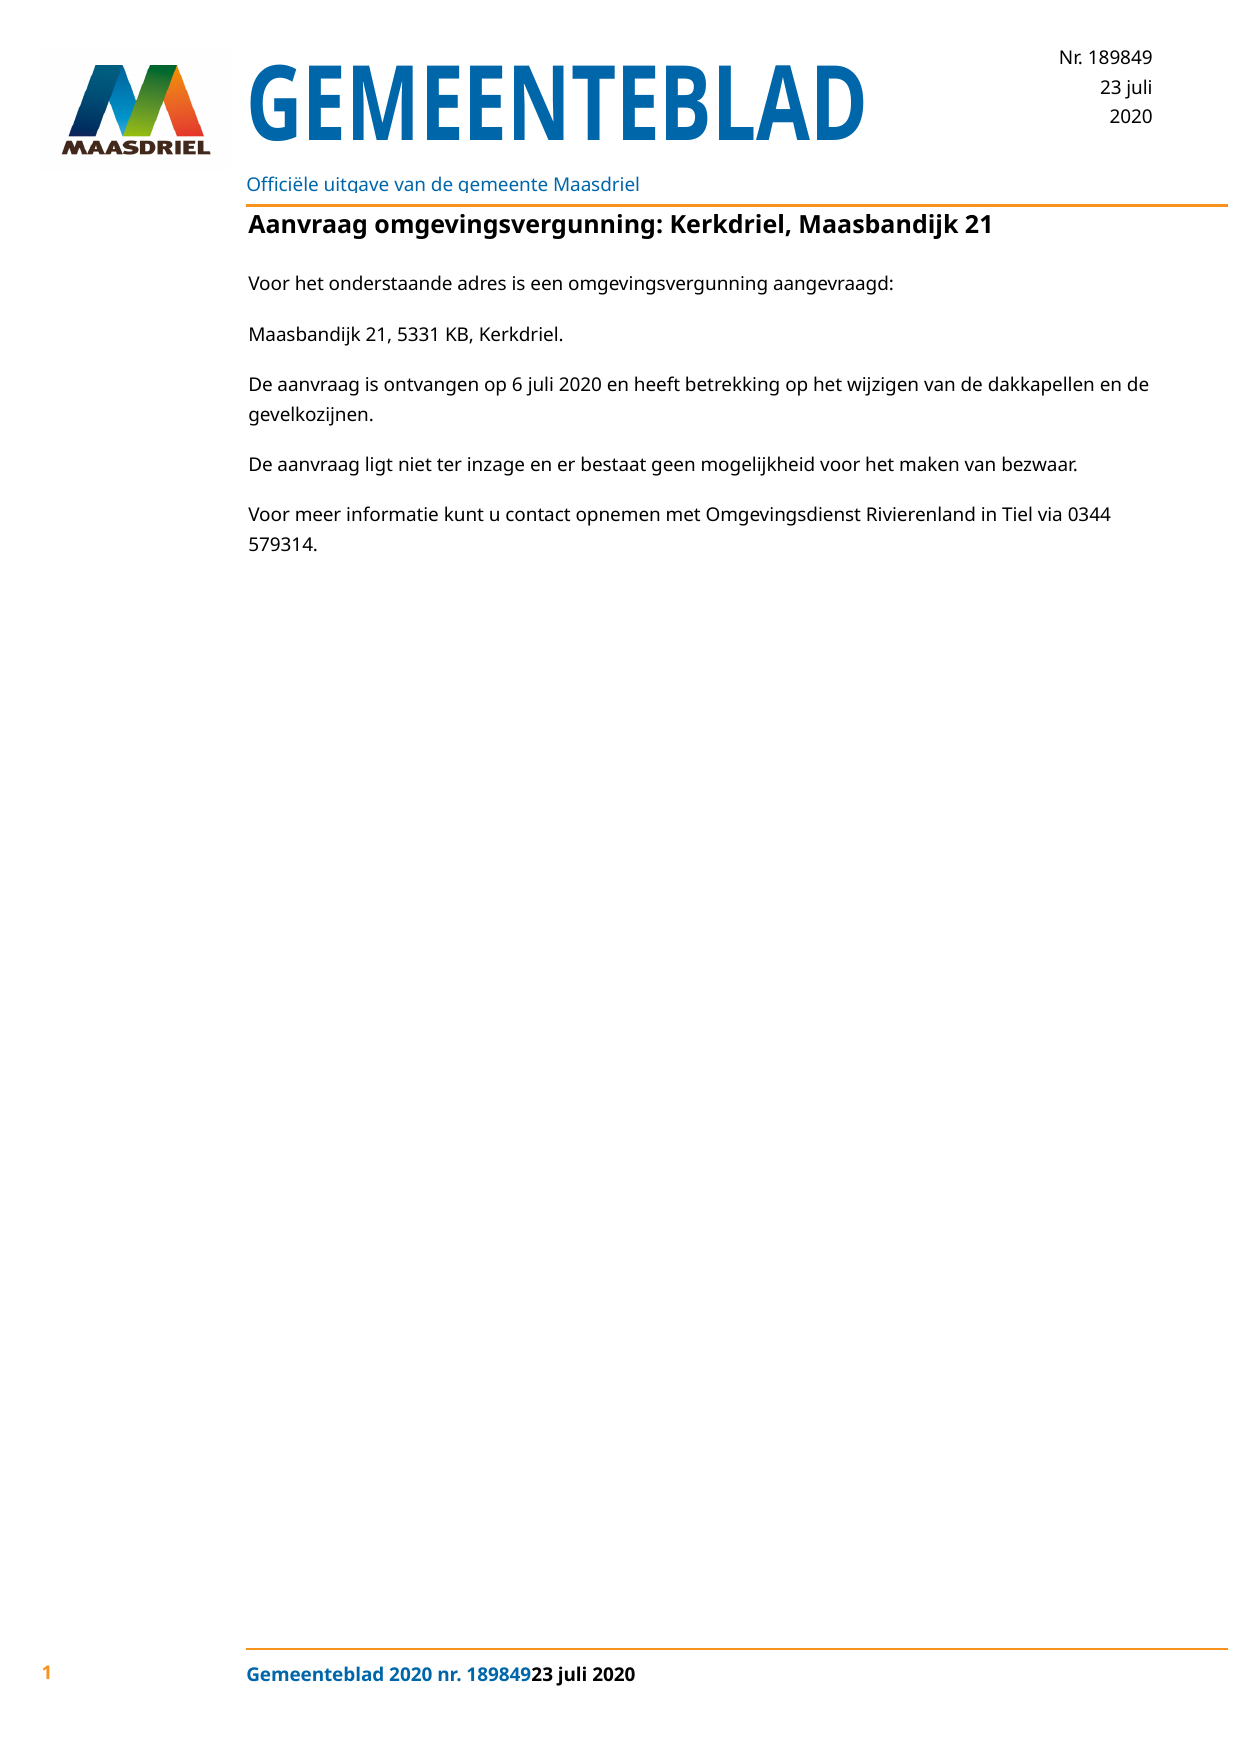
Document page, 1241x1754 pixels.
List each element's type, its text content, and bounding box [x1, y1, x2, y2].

text Voor het onderstaande adres is een omgevingsvergunning aangevraagd: [248, 270, 1152, 296]
text De aanvraag is ontvangen op 6 juli 2020 en heeft betrekking op het wijzigen van de dakkapellen en de gevelkozijnen. [248, 371, 1152, 426]
text De aanvraag ligt niet ter inzage en er bestaat geen mogelijkheid voor het maken van bezwaar. [248, 451, 1152, 477]
text Maasbandijk 21, 5331 KB, Kerkdriel. [248, 321, 1152, 346]
text Voor meer informatie kunt u contact opnemen met Omgevingsdienst Rivierenland in Tiel via 0344 579314. [248, 502, 1152, 557]
picture [41, 47, 231, 172]
text Aanvraag omgevingsvergunning: Kerkdriel, Maasbandijk 21 [248, 207, 1152, 241]
